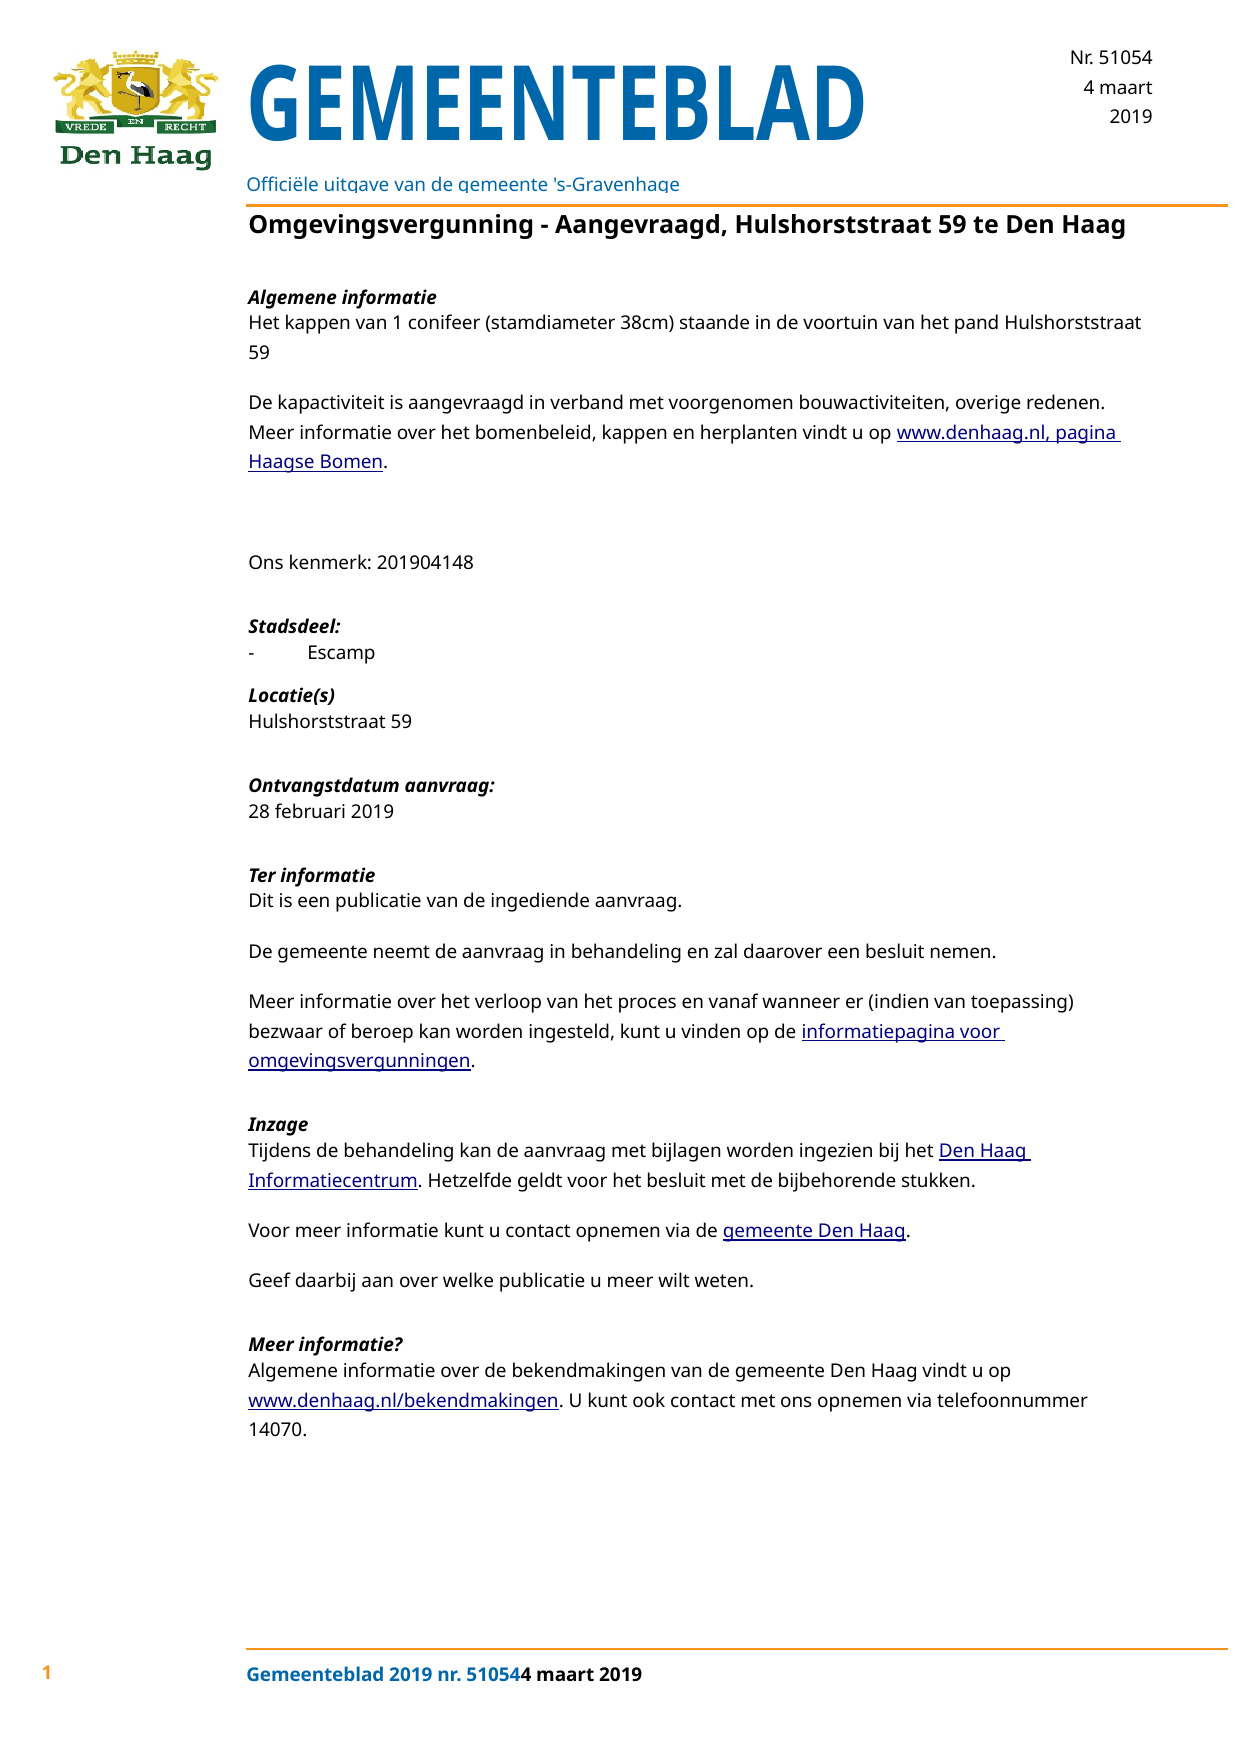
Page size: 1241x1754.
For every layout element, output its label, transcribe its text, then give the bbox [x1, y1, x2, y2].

text Algemene informatie over de bekendmakingen van de gemeente Den Haag vindt u op www.denhaag.nl/bekendmakingen. U kunt ook contact met ons opnemen via telefoonnummer 14070. [248, 1357, 1152, 1442]
text Locatie(s) [248, 682, 1152, 708]
text Algemene informatie [248, 284, 1152, 309]
text Tijdens de behandeling kan de aanvraag met bijlagen worden ingezien bij het Den Haag Informatiecentrum. Hetzelfde geldt voor het besluit met de bijbehorende stukken. [248, 1137, 1152, 1192]
text Ontvangstdatum aanvraag: [248, 772, 1152, 798]
text Geef daarbij aan over welke publicatie u meer wilt weten. [248, 1268, 1152, 1293]
list Escamp [248, 639, 1152, 665]
text Het kappen van 1 conifeer (stamdiameter 38cm) staande in de voortuin van het pand Hulshorststraat 59 [248, 309, 1152, 365]
text Ter informatie [248, 862, 1152, 887]
text De kapactiviteit is aangevraagd in verband met voorgenomen bouwactiviteiten, overige redenen. Meer informatie over het bomenbeleid, kappen en herplanten vindt u op www.denhaag.nl, pagina Haagse Bomen. [248, 389, 1152, 474]
text Meer informatie over het verloop van het proces en vanaf wanneer er (indien van toepassing) bezwaar of beroep kan worden ingesteld, kunt u vinden op de informatiepagina voor omgevingsvergunningen. [248, 988, 1152, 1073]
text Stadsdeel: [248, 613, 1152, 639]
text Dit is een publicatie van de ingediende aanvraag. [248, 887, 1152, 913]
text Omgevingsvergunning - Aangevraagd, Hulshorststraat 59 te Den Haag [248, 207, 1152, 241]
text 28 februari 2019 [248, 798, 1152, 823]
text Ons kenmerk: 201904148 [248, 549, 1152, 575]
text Hulshorststraat 59 [248, 708, 1152, 734]
text Meer informatie? [248, 1332, 1152, 1357]
picture [41, 47, 231, 172]
text Inzage [248, 1111, 1152, 1137]
text Voor meer informatie kunt u contact opnemen via de gemeente Den Haag. [248, 1217, 1152, 1243]
text De gemeente neemt de aanvraag in behandeling en zal daarover een besluit nemen. [248, 938, 1152, 964]
